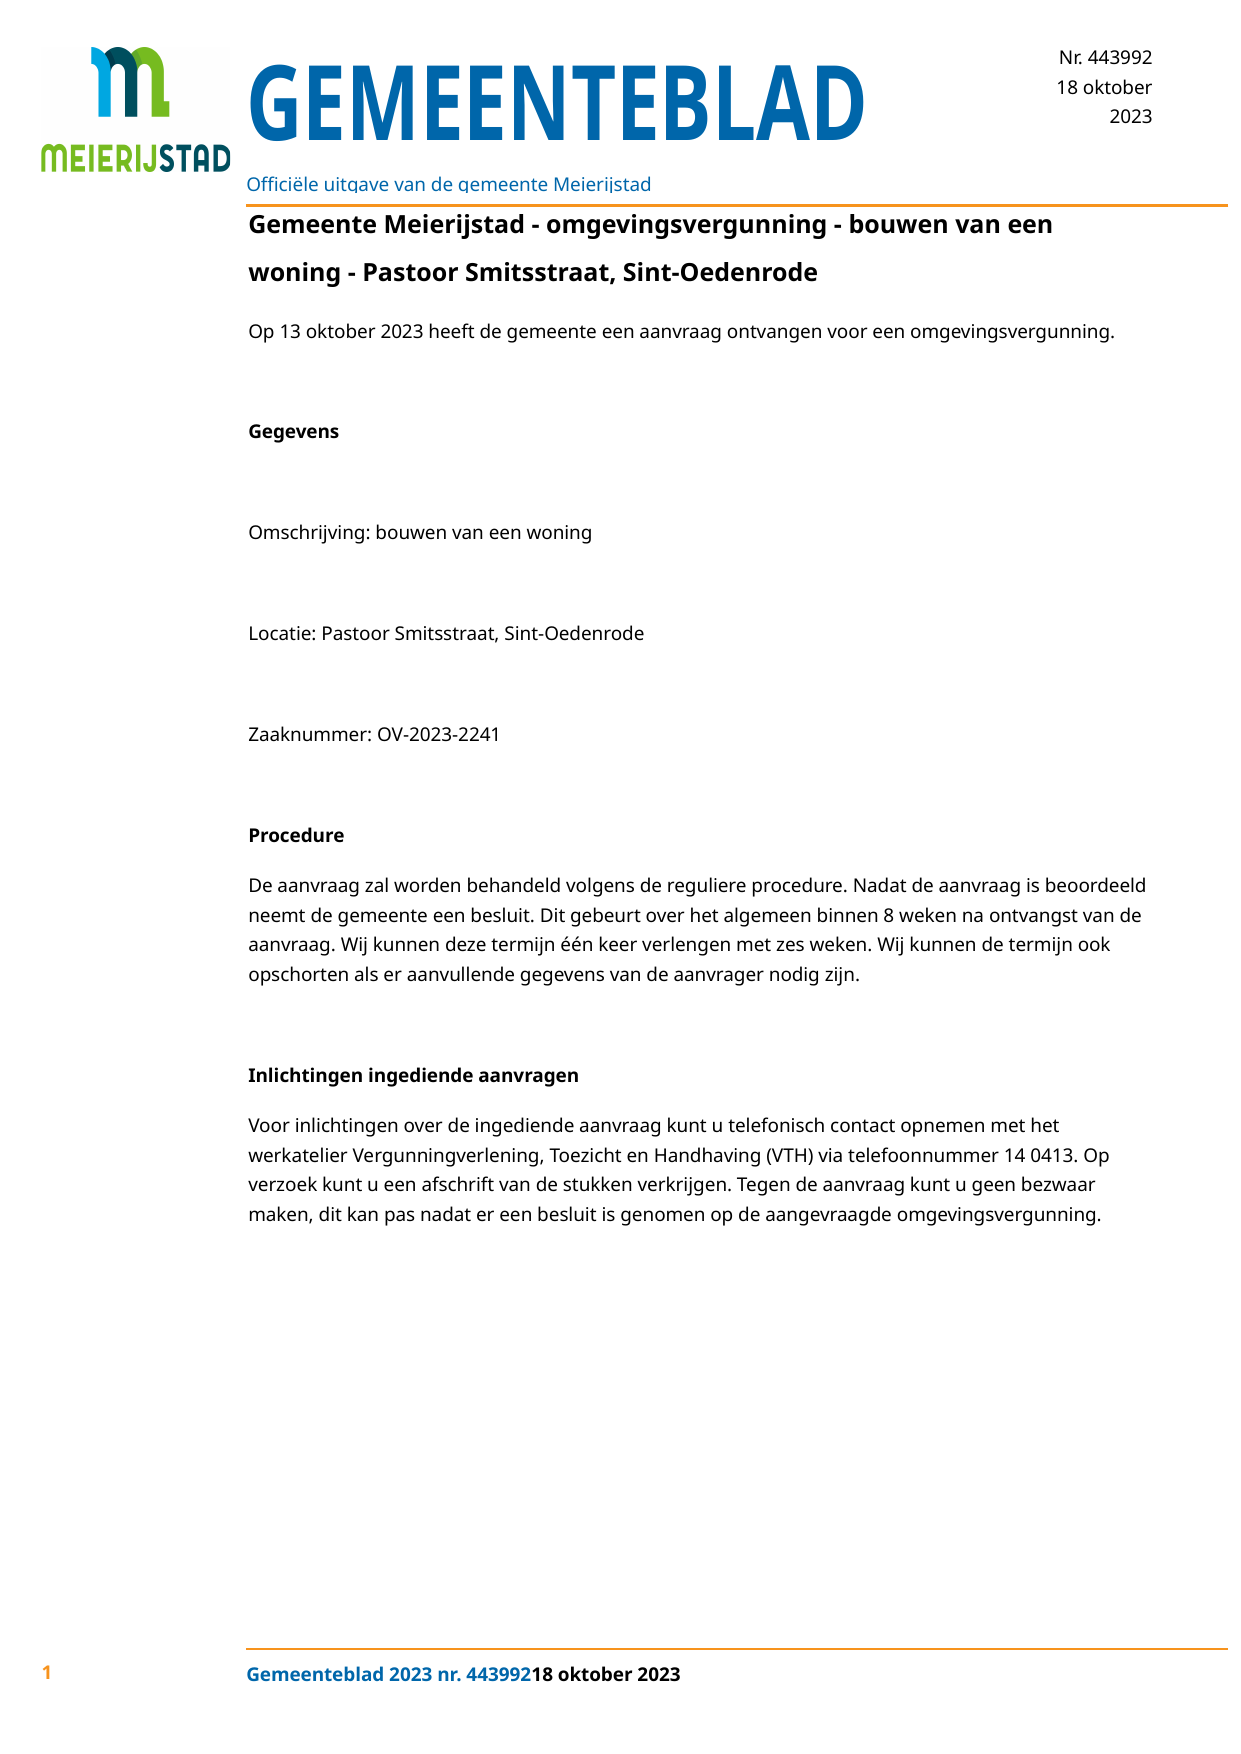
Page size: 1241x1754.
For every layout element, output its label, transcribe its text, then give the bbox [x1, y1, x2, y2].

text Zaaknummer: OV-2023-2241 [248, 721, 1152, 747]
text Omschrijving: bouwen van een woning [248, 519, 1152, 545]
text Gegevens [248, 419, 1152, 444]
text Op 13 oktober 2023 heeft de gemeente een aanvraag ontvangen voor een omgevingsvergunning. [248, 318, 1152, 344]
picture [41, 47, 231, 172]
text Inlichtingen ingediende aanvragen [248, 1062, 1152, 1088]
text Locatie: Pastoor Smitsstraat, Sint-Oedenrode [248, 620, 1152, 646]
text De aanvraag zal worden behandeld volgens de reguliere procedure. Nadat de aanvraag is beoordeeld neemt de gemeente een besluit. Dit gebeurt over het algemeen binnen 8 weken na ontvangst van de aanvraag. Wij kunnen deze termijn één keer verlengen met zes weken. Wij kunnen de termijn ook opschorten als er aanvullende gegevens van de aanvrager nodig zijn. [248, 872, 1152, 987]
text Gemeente Meierijstad - omgevingsvergunning - bouwen van een woning - Pastoor Smitsstraat, Sint-Oedenrode [248, 207, 1152, 288]
text Procedure [248, 822, 1152, 848]
text Voor inlichtingen over de ingediende aanvraag kunt u telefonisch contact opnemen met het werkatelier Vergunningverlening, Toezicht en Handhaving (VTH) via telefoonnummer 14 0413. Op verzoek kunt u een afschrift van de stukken verkrijgen. Tegen de aanvraag kunt u geen bezwaar maken, dit kan pas nadat er een besluit is genomen op de aangevraagde omgevingsvergunning. [248, 1112, 1152, 1227]
